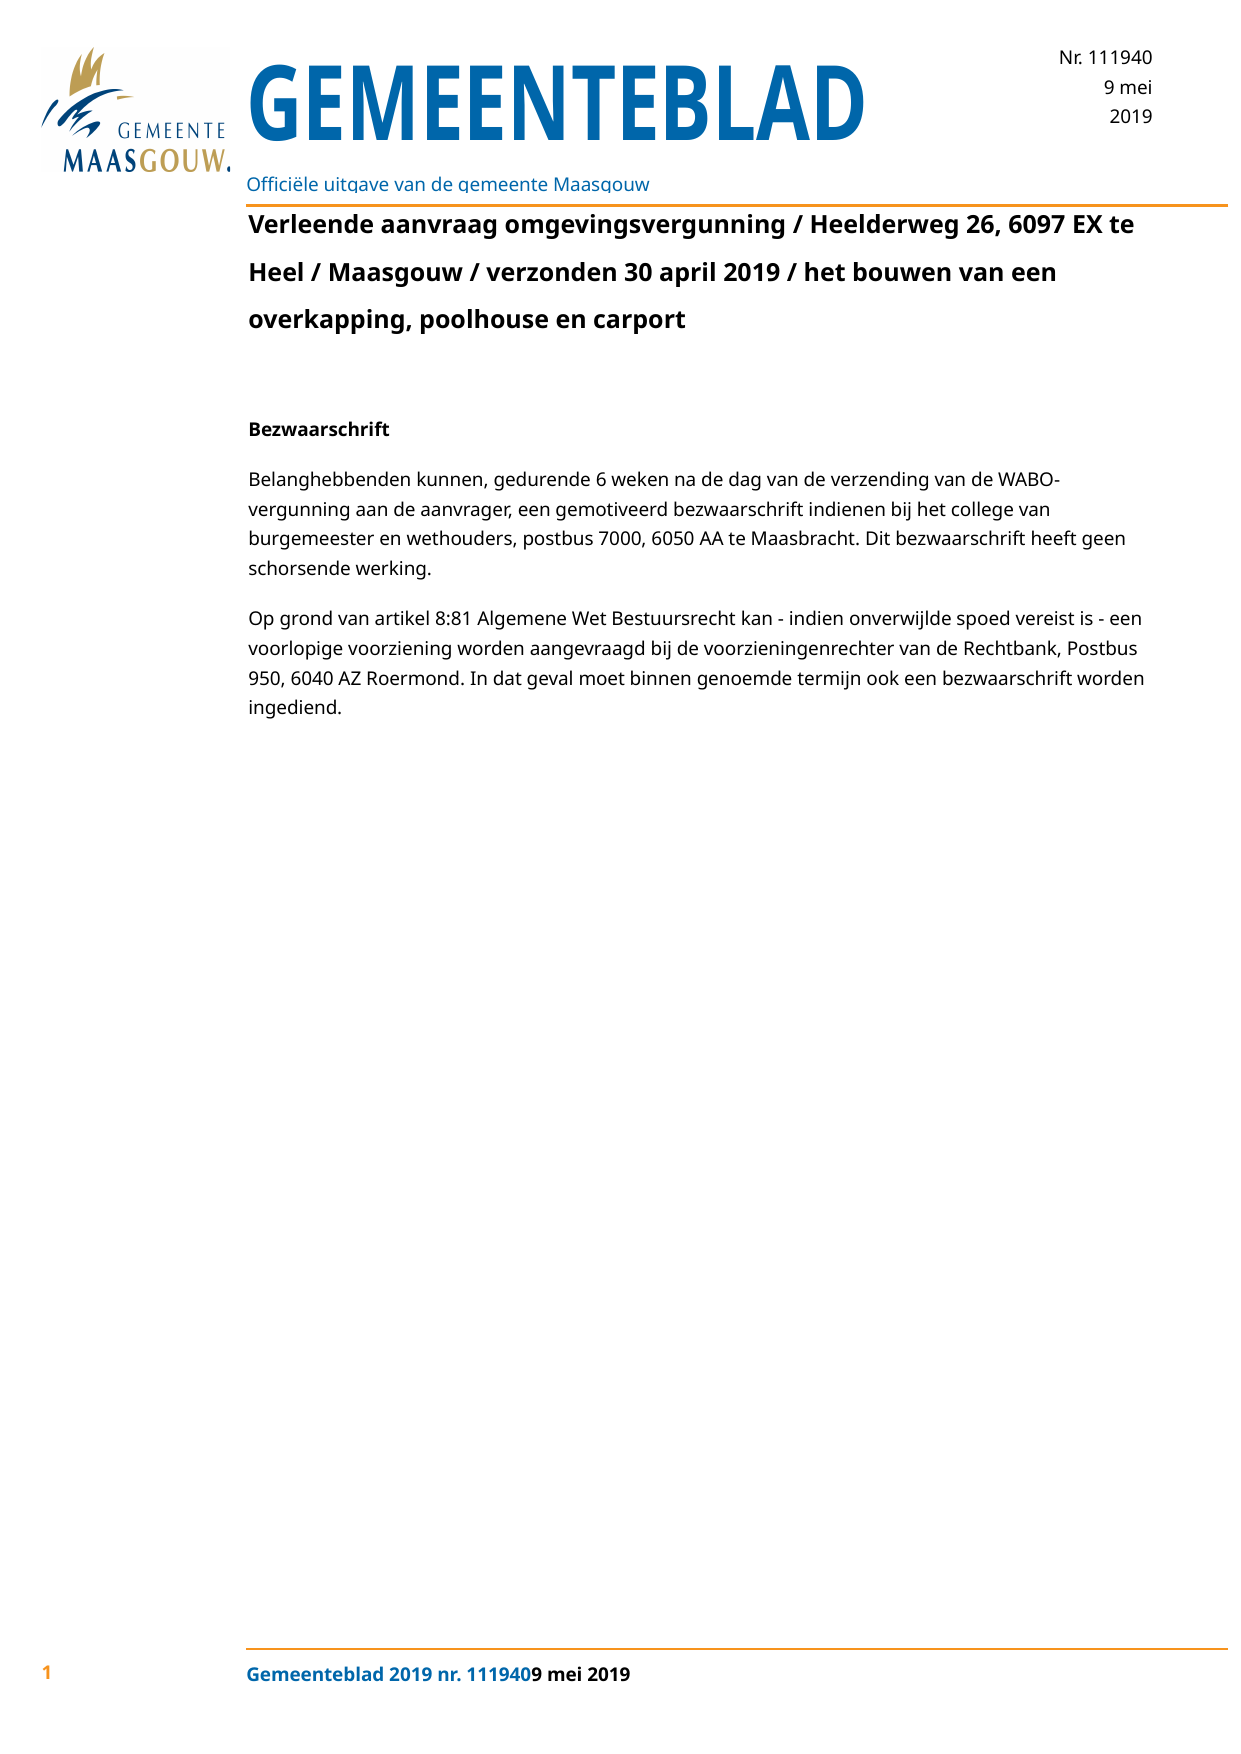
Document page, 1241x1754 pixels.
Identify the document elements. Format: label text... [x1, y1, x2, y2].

text Belanghebbenden kunnen, gedurende 6 weken na de dag van de verzending van de WABO-vergunning aan de aanvrager, een gemotiveerd bezwaarschrift indienen bij het college van burgemeester en wethouders, postbus 7000, 6050 AA te Maasbracht. Dit bezwaarschrift heeft geen schorsende werking. [248, 466, 1152, 581]
picture [41, 47, 231, 172]
text Bezwaarschrift [248, 416, 1152, 442]
text Op grond van artikel 8:81 Algemene Wet Bestuursrecht kan - indien onverwijlde spoed vereist is - een voorlopige voorziening worden aangevraagd bij de voorzieningenrechter van de Rechtbank, Postbus 950, 6040 AZ Roermond. In dat geval moet binnen genoemde termijn ook een bezwaarschrift worden ingediend. [248, 606, 1152, 720]
text Verleende aanvraag omgevingsvergunning / Heelderweg 26, 6097 EX te Heel / Maasgouw / verzonden 30 april 2019 / het bouwen van een overkapping, poolhouse en carport [248, 207, 1152, 336]
